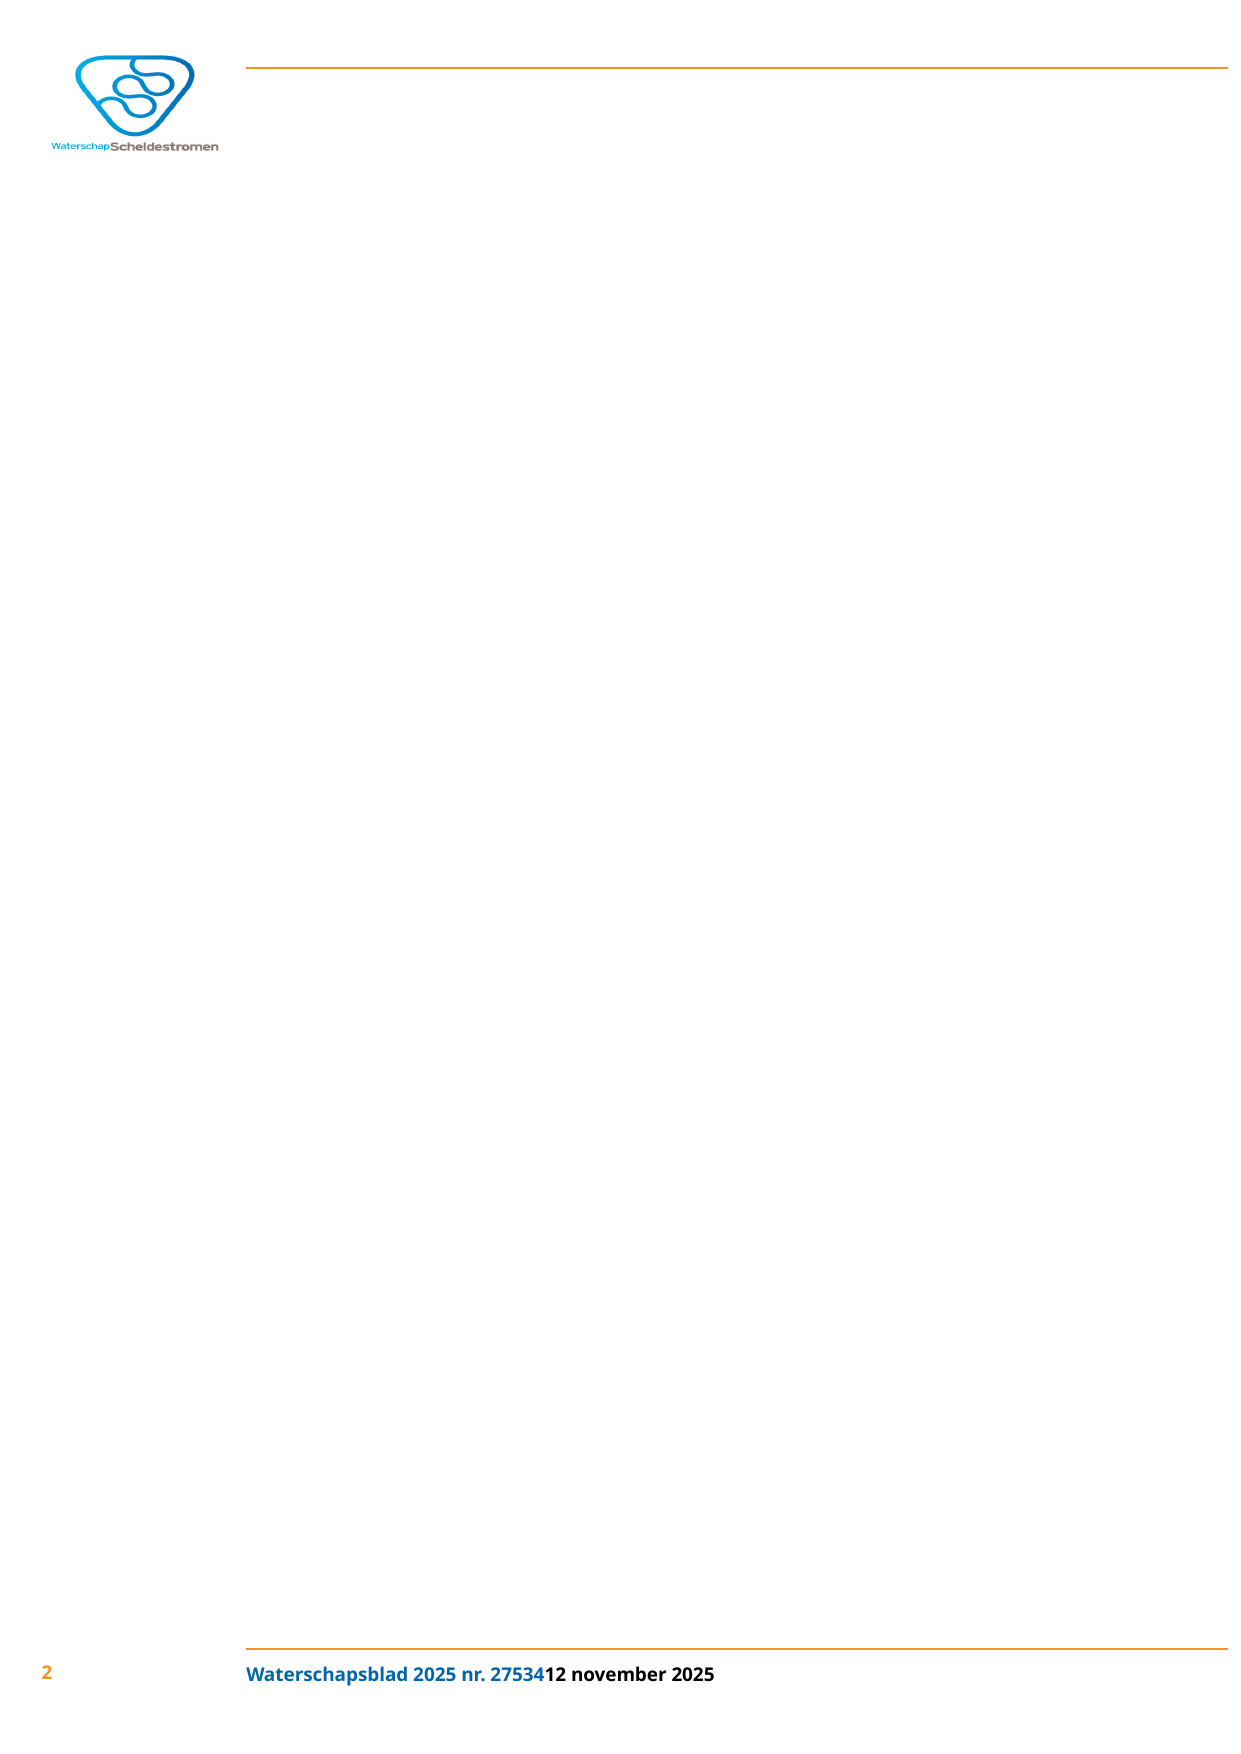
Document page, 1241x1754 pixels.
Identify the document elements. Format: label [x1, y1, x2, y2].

picture [41, 47, 231, 172]
